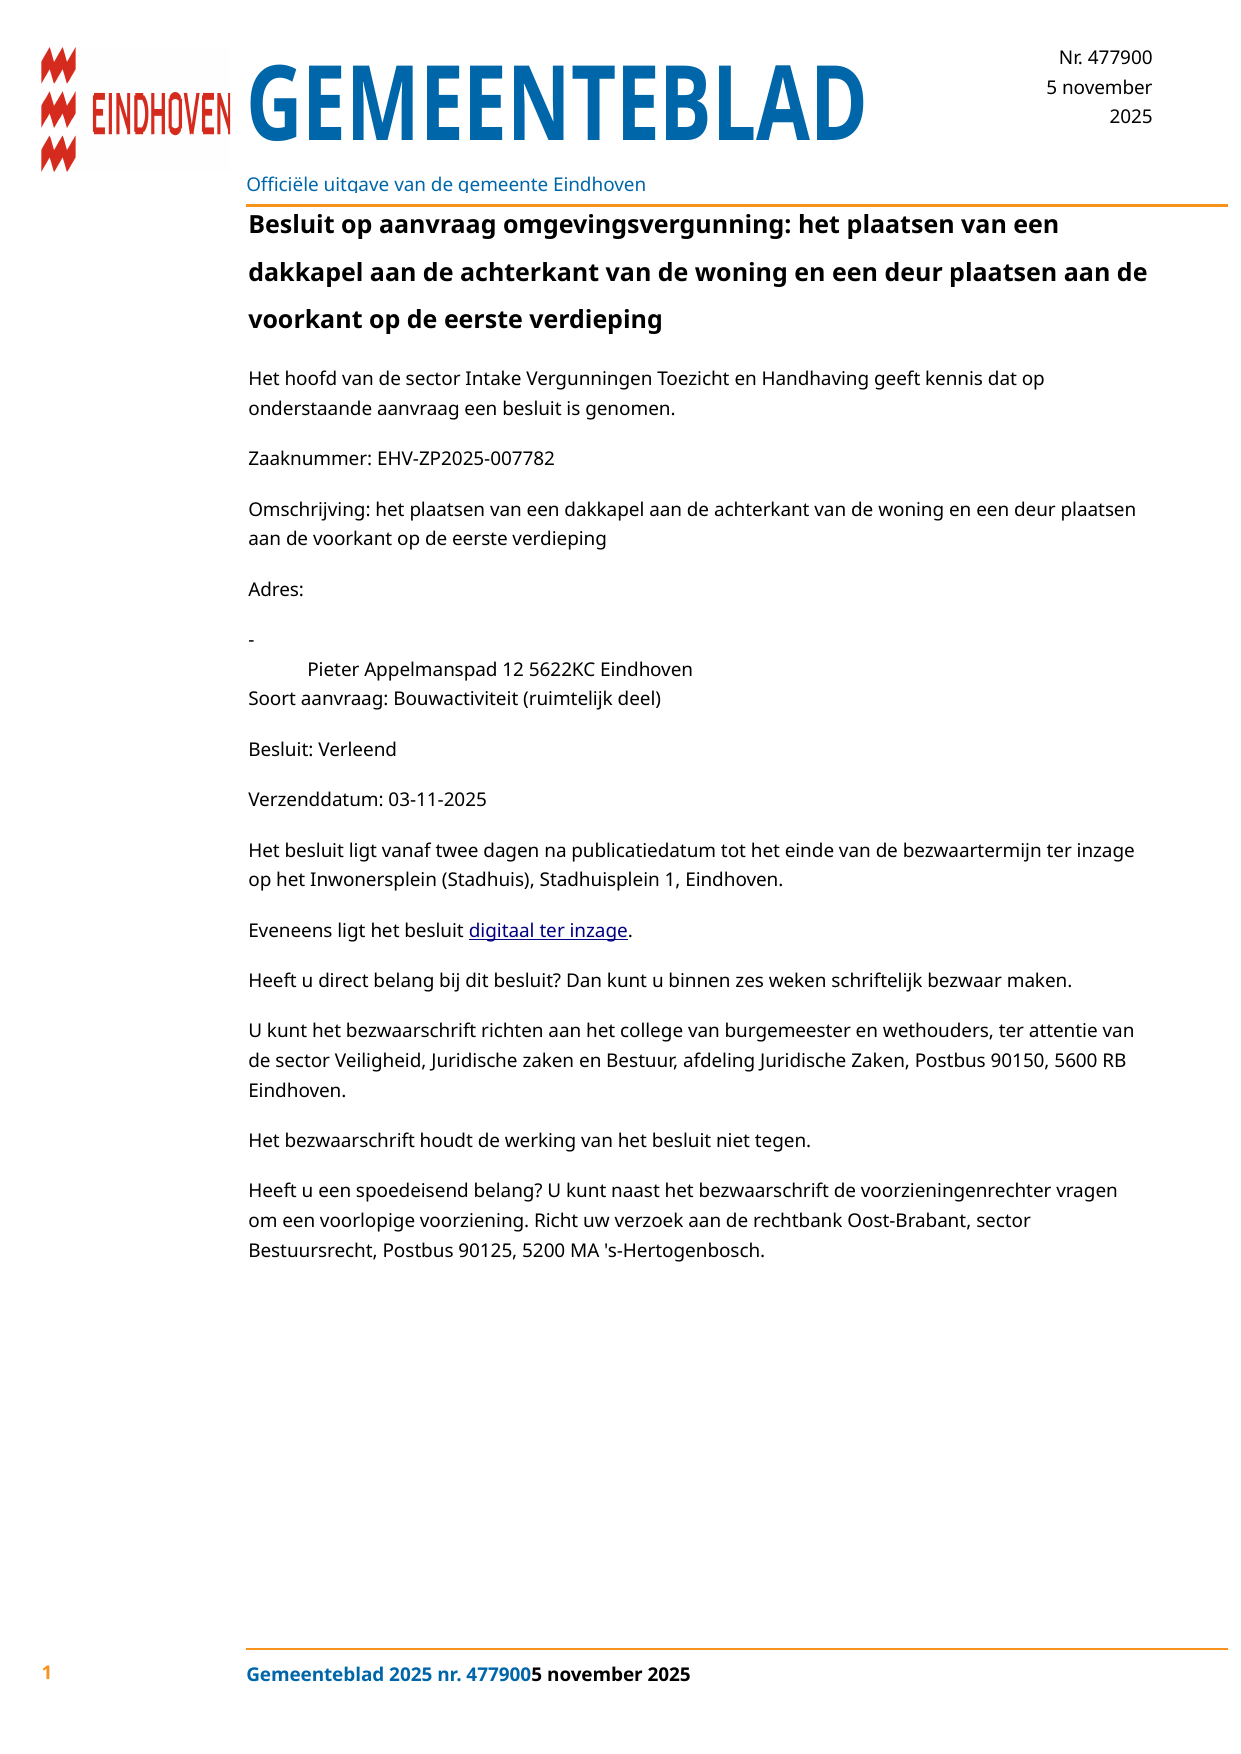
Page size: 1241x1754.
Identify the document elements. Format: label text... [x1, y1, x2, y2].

text Omschrijving: het plaatsen van een dakkapel aan de achterkant van de woning en een deur plaatsen aan de voorkant op de eerste verdieping [248, 496, 1152, 551]
text U kunt het bezwaarschrift richten aan het college van burgemeester en wethouders, ter attentie van de sector Veiligheid, Juridische zaken en Bestuur, afdeling Juridische Zaken, Postbus 90150, 5600 RB Eindhoven. [248, 1018, 1152, 1102]
text Het bezwaarschrift houdt de werking van het besluit niet tegen. [248, 1127, 1152, 1153]
text Eveneens ligt het besluit digitaal ter inzage. [248, 917, 1152, 942]
text Verzenddatum: 03-11-2025 [248, 786, 1152, 812]
text Heeft u een spoedeisend belang? U kunt naast het bezwaarschrift de voorzieningenrechter vragen om een voorlopige voorziening. Richt uw verzoek aan de rechtbank Oost-Brabant, sector Bestuursrecht, Postbus 90125, 5200 MA 's-Hertogenbosch. [248, 1178, 1152, 1262]
text Het besluit ligt vanaf twee dagen na publicatiedatum tot het einde van de bezwaartermijn ter inzage op het Inwonersplein (Stadhuis), Stadhuisplein 1, Eindhoven. [248, 837, 1152, 892]
list Pieter Appelmanspad 12 5622KC Eindhoven [248, 656, 1152, 682]
text Adres: [248, 576, 1152, 602]
text Besluit op aanvraag omgevingsvergunning: het plaatsen van een dakkapel aan de achterkant van de woning en een deur plaatsen aan de voorkant op de eerste verdieping [248, 207, 1152, 336]
picture [41, 47, 231, 172]
text Soort aanvraag: Bouwactiviteit (ruimtelijk deel) [248, 686, 1152, 711]
text Zaaknummer: EHV-ZP2025-007782 [248, 446, 1152, 471]
text Het hoofd van de sector Intake Vergunningen Toezicht en Handhaving geeft kennis dat op onderstaande aanvraag een besluit is genomen. [248, 366, 1152, 421]
text Besluit: Verleend [248, 736, 1152, 762]
text Heeft u direct belang bij dit besluit? Dan kunt u binnen zes weken schriftelijk bezwaar maken. [248, 967, 1152, 993]
